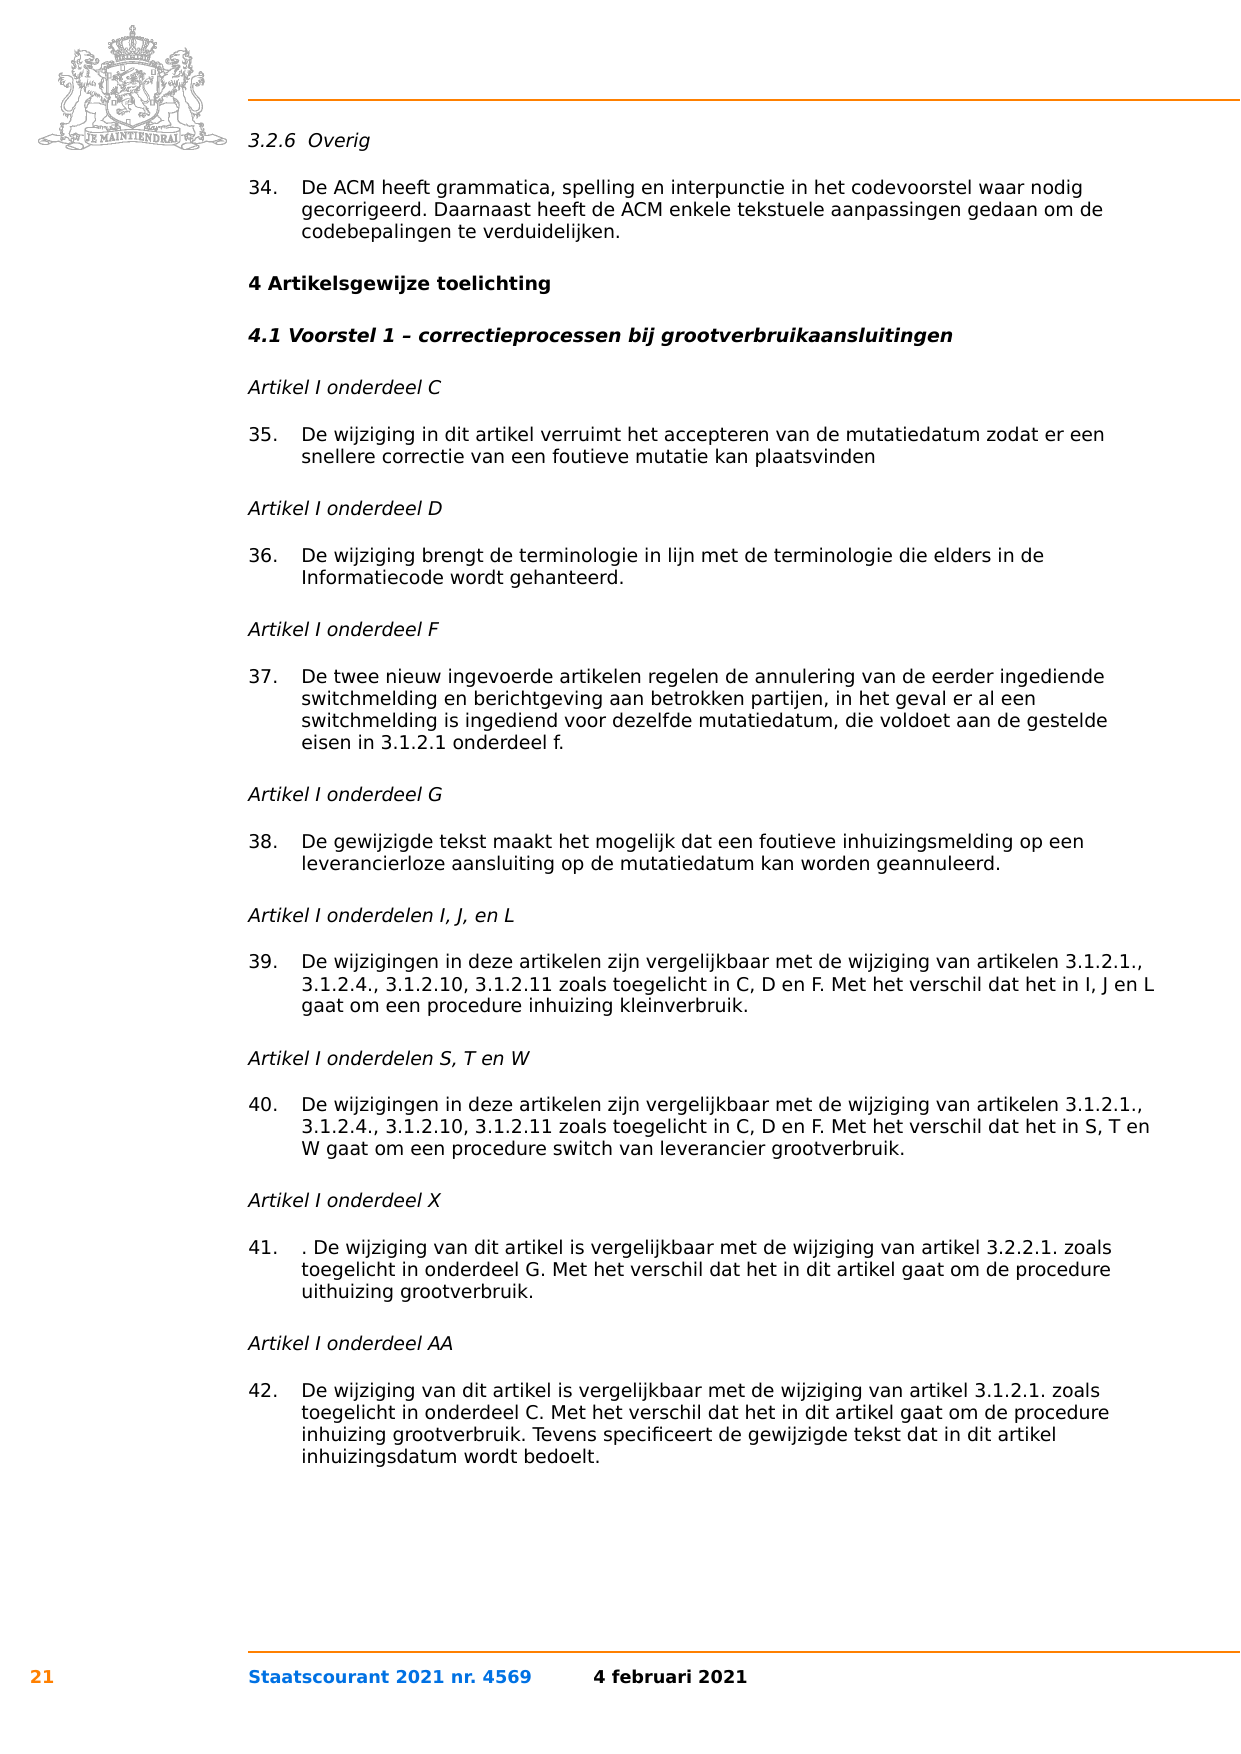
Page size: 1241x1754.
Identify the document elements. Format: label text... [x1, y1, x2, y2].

picture [38, 25, 227, 150]
text 38. De gewijzigde tekst maakt het mogelijk dat een foutieve inhuizingsmelding op een leverancierloze aansluiting op de mutatiedatum kan worden geannuleerd. [248, 831, 1163, 874]
subtitle 4 Artikelsgewijze toelichting [248, 273, 1163, 295]
subtitle Artikel I onderdeel F [248, 619, 1163, 641]
subtitle Artikel I onderdeel AA [248, 1333, 1163, 1355]
subtitle 4.1 Voorstel 1 – correctieprocessen bij grootverbruikaansluitingen [248, 325, 1163, 347]
text 34. De ACM heeft grammatica, spelling en interpunctie in het codevoorstel waar nodig gecorrigeerd. Daarnaast heeft de ACM enkele tekstuele aanpassingen gedaan om de codebepalingen te verduidelijken. [248, 177, 1163, 243]
subtitle Artikel I onderdeel C [248, 377, 1163, 399]
subtitle 3.2.6 Overig [248, 130, 1163, 152]
text 42. De wijziging van dit artikel is vergelijkbaar met de wijziging van artikel 3.1.2.1. zoals toegelicht in onderdeel C. Met het verschil dat het in dit artikel gaat om de procedure inhuizing grootverbruik. Tevens specificeert de gewijzigde tekst dat in dit artikel inhuizingsdatum wordt bedoelt. [248, 1380, 1163, 1468]
text 40. De wijzigingen in deze artikelen zijn vergelijkbaar met de wijziging van artikelen 3.1.2.1., 3.1.2.4., 3.1.2.10, 3.1.2.11 zoals toegelicht in C, D en F. Met het verschil dat het in S, T en W gaat om een procedure switch van leverancier grootverbruik. [248, 1094, 1163, 1160]
text 39. De wijzigingen in deze artikelen zijn vergelijkbaar met de wijziging van artikelen 3.1.2.1., 3.1.2.4., 3.1.2.10, 3.1.2.11 zoals toegelicht in C, D en F. Met het verschil dat het in I, J en L gaat om een procedure inhuizing kleinverbruik. [248, 951, 1163, 1017]
subtitle Artikel I onderdeel D [248, 498, 1163, 520]
text 35. De wijziging in dit artikel verruimt het accepteren van de mutatiedatum zodat er een snellere correctie van een foutieve mutatie kan plaatsvinden [248, 424, 1163, 468]
text 37. De twee nieuw ingevoerde artikelen regelen de annulering van de eerder ingediende switchmelding en berichtgeving aan betrokken partijen, in het geval er al een switchmelding is ingediend voor dezelfde mutatiedatum, die voldoet aan de gestelde eisen in 3.1.2.1 onderdeel f. [248, 666, 1163, 753]
text 36. De wijziging brengt de terminologie in lijn met de terminologie die elders in de Informatiecode wordt gehanteerd. [248, 545, 1163, 589]
text 41. . De wijziging van dit artikel is vergelijkbaar met de wijziging van artikel 3.2.2.1. zoals toegelicht in onderdeel G. Met het verschil dat het in dit artikel gaat om de procedure uithuizing grootverbruik. [248, 1237, 1163, 1303]
subtitle Artikel I onderdeel G [248, 783, 1163, 806]
subtitle Artikel I onderdeel X [248, 1190, 1163, 1212]
subtitle Artikel I onderdelen I, J, en L [248, 904, 1163, 926]
subtitle Artikel I onderdelen S, T en W [248, 1047, 1163, 1069]
